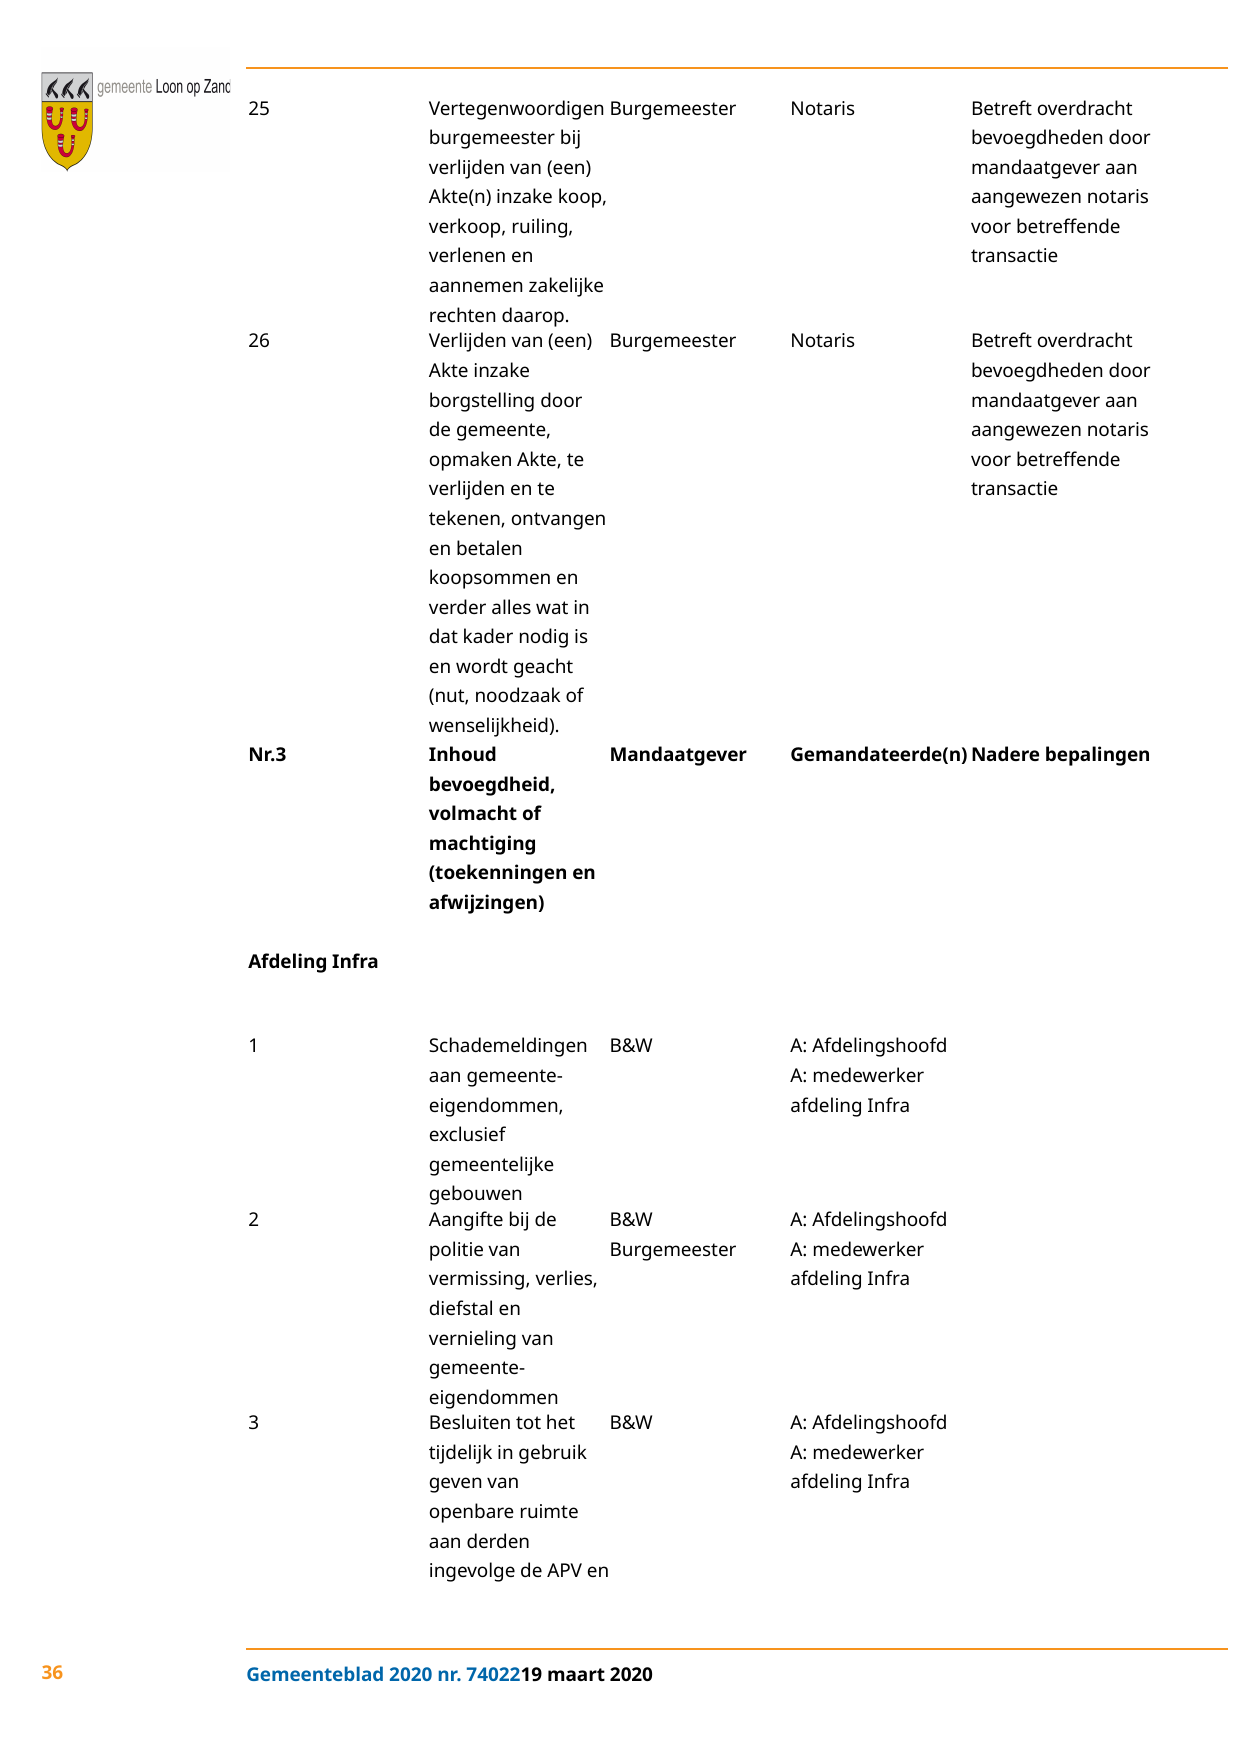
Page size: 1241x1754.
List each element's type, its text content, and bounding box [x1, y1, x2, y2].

table_header Afdeling Infra [248, 918, 1152, 1033]
table_cell [971, 1410, 1152, 1583]
table_header Inhoud bevoegdheid, volmacht of machtiging (toekenningen en afwijzingen) [429, 741, 609, 915]
table_cell [971, 1206, 1152, 1409]
table_cell Betreft overdracht bevoegdheden door mandaatgever aan aangewezen notaris voor betreffende transactie [971, 328, 1152, 738]
picture [41, 47, 231, 172]
table_cell B&W [609, 1033, 790, 1206]
table_cell Vertegenwoordigen burgemeester bij verlijden van (een) Akte(n) inzake koop, verkoop, ruiling, verlenen en aannemen zakelijke rechten daarop. [429, 95, 609, 328]
table_cell Aangifte bij de politie van vermissing, verlies, diefstal en vernieling van gemeente-eigendommen [429, 1206, 609, 1409]
table_cell 2 [248, 1206, 429, 1409]
table_header Gemandateerde(n) [790, 741, 971, 915]
table_cell Schademeldingen aan gemeente-eigendommen, exclusief gemeentelijke gebouwen [429, 1033, 609, 1206]
table_cell Burgemeester [609, 328, 790, 738]
table_header Nr.3 [248, 741, 429, 915]
table_cell Besluiten tot het tijdelijk in gebruik geven van openbare ruimte aan derden ingevolge de APV en [429, 1410, 609, 1583]
table_header Nadere bepalingen [971, 741, 1152, 915]
table_cell [971, 1033, 1152, 1206]
table_cell A: Afdelingshoofd A: medewerker afdeling Infra [790, 1410, 971, 1583]
table_cell Notaris [790, 95, 971, 328]
table_cell Verlijden van (een) Akte inzake borgstelling door de gemeente, opmaken Akte, te verlijden en te tekenen, ontvangen en betalen koopsommen en verder alles wat in dat kader nodig is en wordt geacht (nut, noodzaak of wenselijkheid). [429, 328, 609, 738]
table_cell Betreft overdracht bevoegdheden door mandaatgever aan aangewezen notaris voor betreffende transactie [971, 95, 1152, 328]
table_cell 26 [248, 328, 429, 738]
table_header Mandaatgever [609, 741, 790, 915]
table_cell 1 [248, 1033, 429, 1206]
table_cell B&W Burgemeester [609, 1206, 790, 1409]
table_cell A: Afdelingshoofd A: medewerker afdeling Infra [790, 1033, 971, 1206]
table_cell Burgemeester [609, 95, 790, 328]
table_cell B&W [609, 1410, 790, 1583]
table_cell A: Afdelingshoofd A: medewerker afdeling Infra [790, 1206, 971, 1409]
table_cell 3 [248, 1410, 429, 1583]
table_cell 25 [248, 95, 429, 328]
table_cell Notaris [790, 328, 971, 738]
